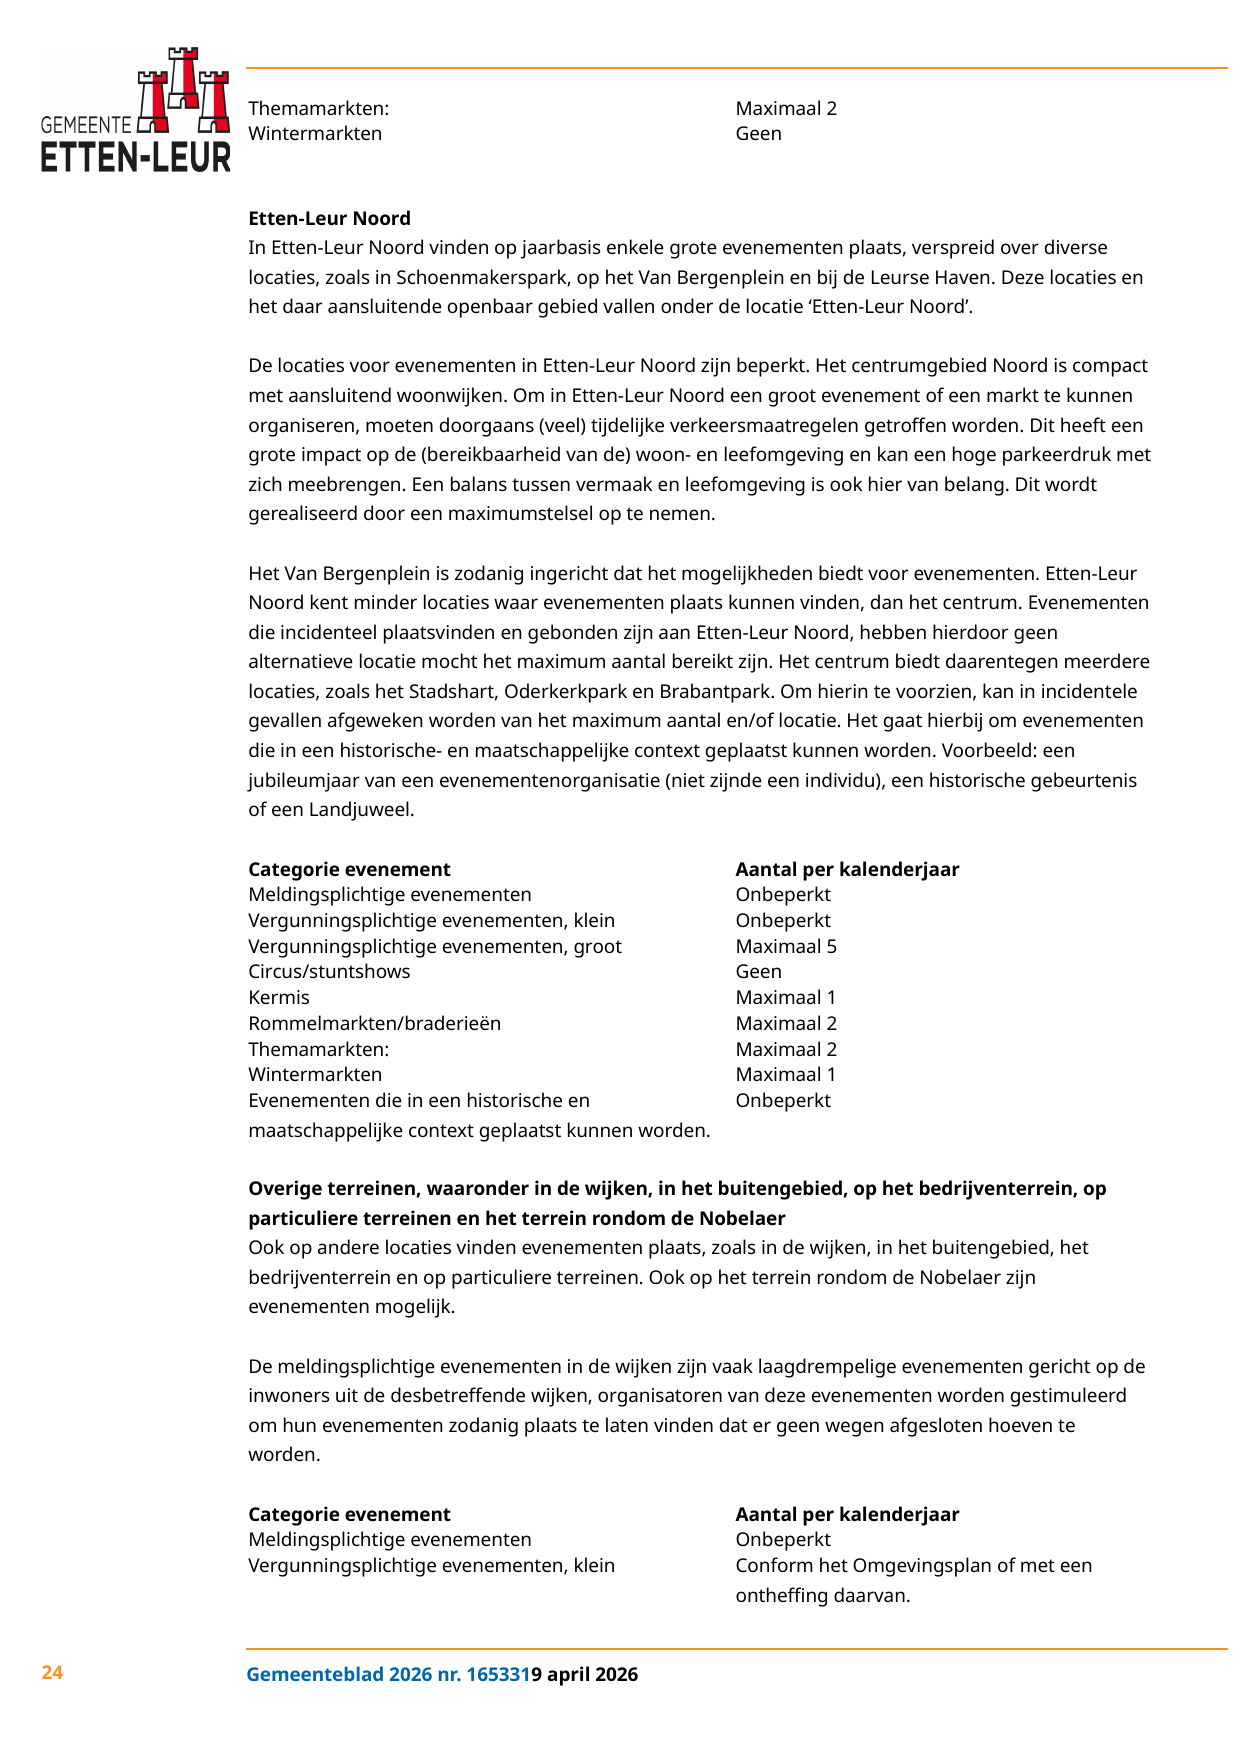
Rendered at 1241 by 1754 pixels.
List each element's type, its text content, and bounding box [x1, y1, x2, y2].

text Etten-Leur Noord [248, 205, 1152, 231]
text De locaties voor evenementen in Etten-Leur Noord zijn beperkt. Het centrumgebied Noord is compact met aansluitend woonwijken. Om in Etten-Leur Noord een groot evenement of een markt te kunnen organiseren, moeten doorgaans (veel) tijdelijke verkeersmaatregelen getroffen worden. Dit heeft een grote impact op de (bereikbaarheid van de) woon- en leefomgeving en kan een hoge parkeerdruk met zich meebrengen. Een balans tussen vermaak en leefomgeving is ook hier van belang. Dit wordt gerealiseerd door een maximumstelsel op te nemen. [248, 353, 1152, 526]
text Overige terreinen, waaronder in de wijken, in het buitengebied, op het bedrijventerrein, op particuliere terreinen en het terrein rondom de Nobelaer [248, 1175, 1152, 1231]
table_cell Geen [735, 959, 1152, 984]
table_cell Rommelmarkten/braderieën [248, 1010, 735, 1036]
table_cell Meldingsplichtige evenementen [248, 881, 735, 907]
table_header Aantal per kalenderjaar [735, 1501, 1152, 1527]
table_cell Vergunningsplichtige evenementen, klein [248, 1553, 735, 1608]
text De meldingsplichtige evenementen in de wijken zijn vaak laagdrempelige evenementen gericht op de inwoners uit de desbetreffende wijken, organisatoren van deze evenementen worden gestimuleerd om hun evenementen zodanig plaats te laten vinden dat er geen wegen afgesloten hoeven te worden. [248, 1353, 1152, 1467]
table_cell Evenementen die in een historische en maatschappelijke context geplaatst kunnen worden. [248, 1087, 735, 1143]
text In Etten-Leur Noord vinden op jaarbasis enkele grote evenementen plaats, verspreid over diverse locaties, zoals in Schoenmakerspark, op het Van Bergenplein en bij de Leurse Haven. Deze locaties en het daar aansluitende openbaar gebied vallen onder de locatie ‘Etten-Leur Noord’. [248, 234, 1152, 319]
table_cell [248, 146, 735, 172]
table_cell Themamarkten: [248, 1036, 735, 1062]
table_cell Themamarkten: [248, 95, 735, 121]
table_header Categorie evenement [248, 1501, 735, 1527]
table_cell Onbeperkt [735, 1527, 1152, 1552]
table_cell Vergunningsplichtige evenementen, klein [248, 907, 735, 933]
table_cell Wintermarkten [248, 1062, 735, 1087]
picture [41, 47, 231, 172]
table_cell Onbeperkt [735, 881, 1152, 907]
table_header Categorie evenement [248, 856, 735, 881]
table_cell Maximaal 2 [735, 1036, 1152, 1062]
table_cell Wintermarkten [248, 121, 735, 146]
table_cell Maximaal 1 [735, 984, 1152, 1010]
table_cell [735, 146, 1152, 172]
table_cell Meldingsplichtige evenementen [248, 1527, 735, 1552]
table_cell Circus/stuntshows [248, 959, 735, 984]
table_cell Maximaal 2 [735, 1010, 1152, 1036]
table_cell Maximaal 1 [735, 1062, 1152, 1087]
table_cell Kermis [248, 984, 735, 1010]
table_cell Vergunningsplichtige evenementen, groot [248, 933, 735, 959]
text Het Van Bergenplein is zodanig ingericht dat het mogelijkheden biedt voor evenementen. Etten-Leur Noord kent minder locaties waar evenementen plaats kunnen vinden, dan het centrum. Evenementen die incidenteel plaatsvinden en gebonden zijn aan Etten-Leur Noord, hebben hierdoor geen alternatieve locatie mocht het maximum aantal bereikt zijn. Het centrum biedt daarentegen meerdere locaties, zoals het Stadshart, Oderkerkpark en Brabantpark. Om hierin te voorzien, kan in incidentele gevallen afgeweken worden van het maximum aantal en/of locatie. Het gaat hierbij om evenementen die in een historische- en maatschappelijke context geplaatst kunnen worden. Voorbeeld: een jubileumjaar van een evenementenorganisatie (niet zijnde een individu), een historische gebeurtenis of een Landjuweel. [248, 560, 1152, 822]
table_cell Geen [735, 121, 1152, 146]
table_cell Onbeperkt [735, 907, 1152, 933]
table_cell Onbeperkt [735, 1087, 1152, 1143]
table_cell Conform het Omgevingsplan of met een ontheffing daarvan. [735, 1553, 1152, 1608]
table_cell Maximaal 2 [735, 95, 1152, 121]
text Ook op andere locaties vinden evenementen plaats, zoals in de wijken, in het buitengebied, het bedrijventerrein en op particuliere terreinen. Ook op het terrein rondom de Nobelaer zijn evenementen mogelijk. [248, 1234, 1152, 1319]
table_header Aantal per kalenderjaar [735, 856, 1152, 881]
table_cell Maximaal 5 [735, 933, 1152, 959]
